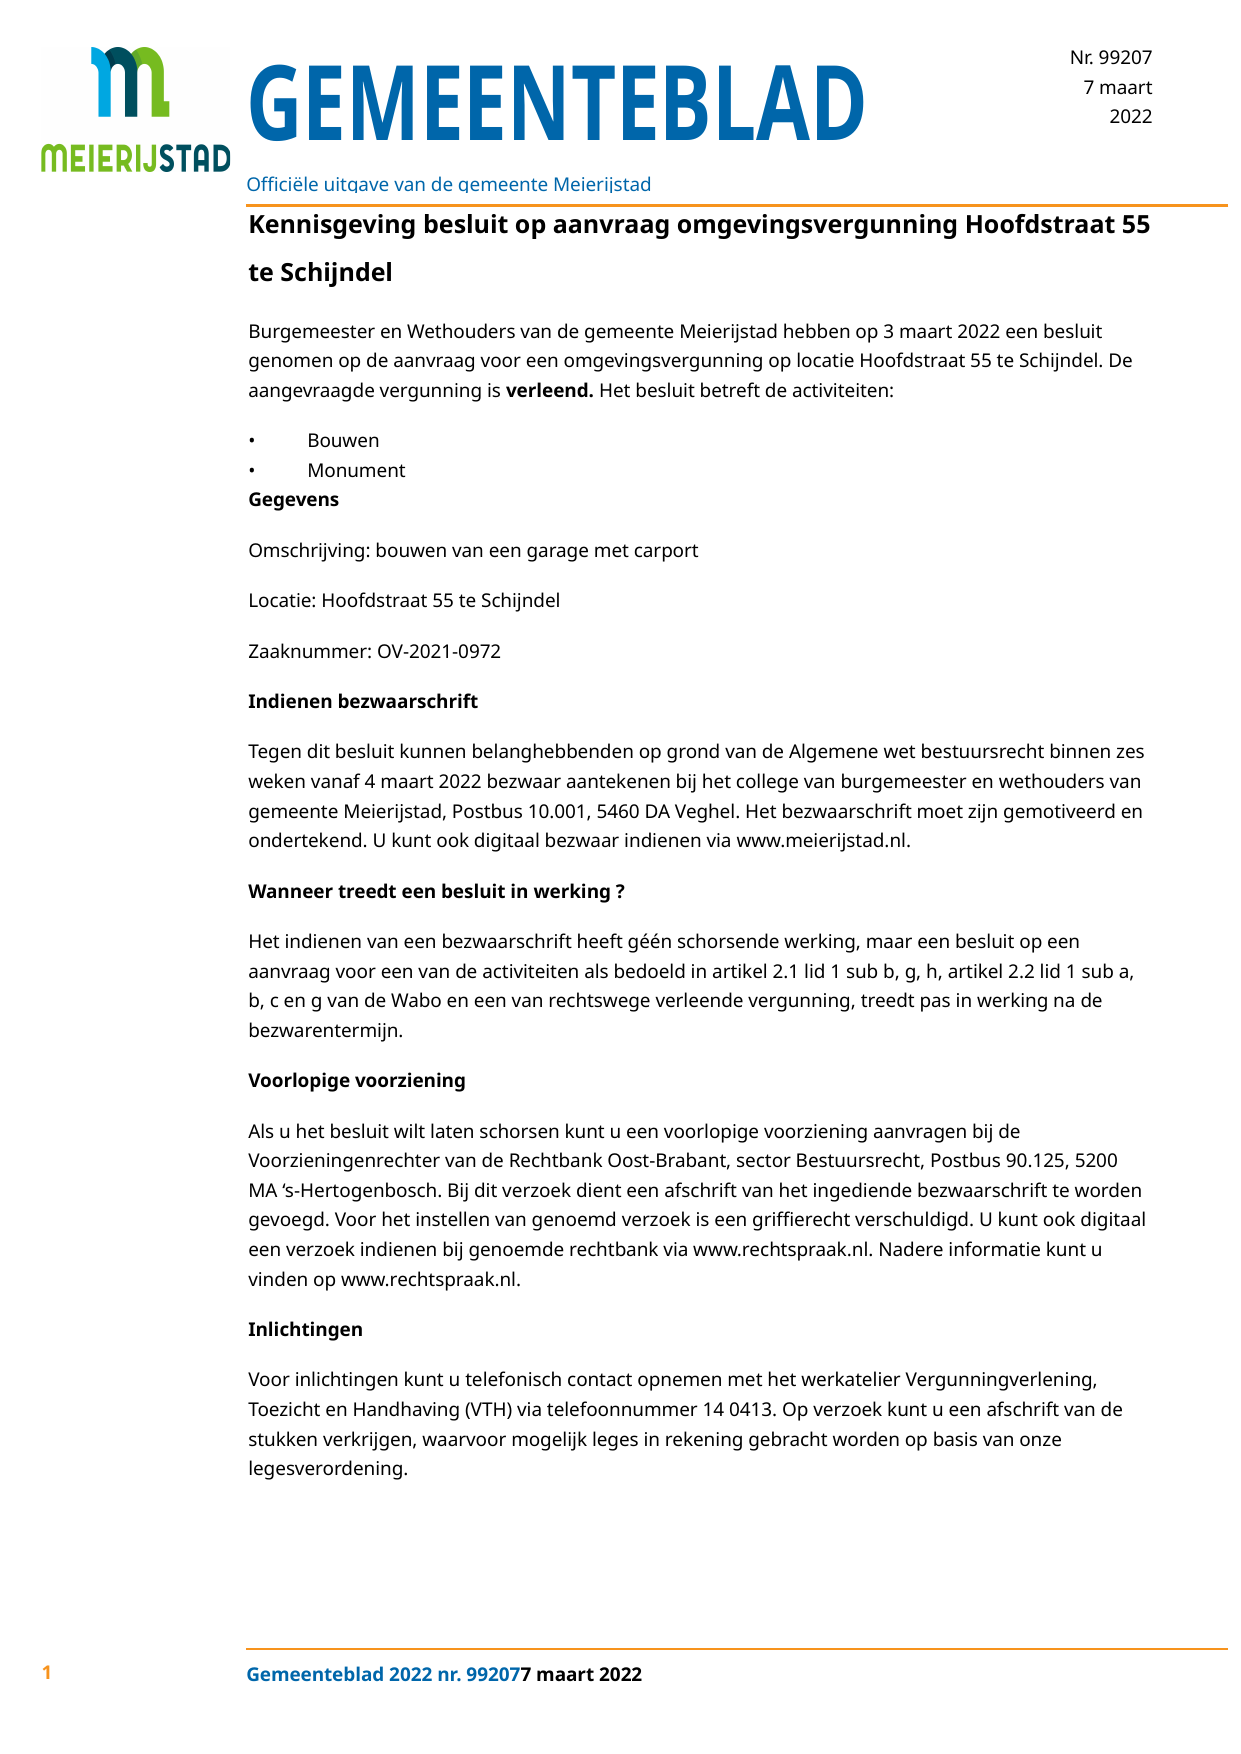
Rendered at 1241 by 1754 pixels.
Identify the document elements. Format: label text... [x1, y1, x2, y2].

text Inlichtingen [248, 1316, 1152, 1342]
text Zaaknummer: OV-2021-0972 [248, 638, 1152, 664]
text Voor inlichtingen kunt u telefonisch contact opnemen met het werkatelier Vergunningverlening, Toezicht en Handhaving (VTH) via telefoonnummer 14 0413. Op verzoek kunt u een afschrift van de stukken verkrijgen, waarvoor mogelijk leges in rekening gebracht worden op basis van onze legesverordening. [248, 1367, 1152, 1481]
text Tegen dit besluit kunnen belanghebbenden op grond van de Algemene wet bestuursrecht binnen zes weken vanaf 4 maart 2022 bezwaar aantekenen bij het college van burgemeester en wethouders van gemeente Meierijstad, Postbus 10.001, 5460 DA Veghel. Het bezwaarschrift moet zijn gemotiveerd en ondertekend. U kunt ook digitaal bezwaar indienen via www.meierijstad.nl. [248, 739, 1152, 853]
text Het indienen van een bezwaarschrift heeft géén schorsende werking, maar een besluit op een aanvraag voor een van de activiteiten als bedoeld in artikel 2.1 lid 1 sub b, g, h, artikel 2.2 lid 1 sub a, b, c en g van de Wabo en een van rechtswege verleende vergunning, treedt pas in werking na de bezwarentermijn. [248, 928, 1152, 1043]
list Monument [248, 457, 1152, 483]
text Gegevens [248, 487, 1152, 512]
text Locatie: Hoofdstraat 55 te Schijndel [248, 587, 1152, 613]
text Burgemeester en Wethouders van de gemeente Meierijstad hebben op 3 maart 2022 een besluit genomen op de aanvraag voor een omgevingsvergunning op locatie Hoofdstraat 55 te Schijndel. De aangevraagde vergunning is verleend. Het besluit betreft de activiteiten: [248, 318, 1152, 403]
text Wanneer treedt een besluit in werking ? [248, 878, 1152, 904]
text Omschrijving: bouwen van een garage met carport [248, 537, 1152, 563]
text Indienen bezwaarschrift [248, 688, 1152, 714]
text Als u het besluit wilt laten schorsen kunt u een voorlopige voorziening aanvragen bij de Voorzieningenrechter van de Rechtbank Oost-Brabant, sector Bestuursrecht, Postbus 90.125, 5200 MA ‘s-Hertogenbosch. Bij dit verzoek dient een afschrift van het ingediende bezwaarschrift te worden gevoegd. Voor het instellen van genoemd verzoek is een griffierecht verschuldigd. U kunt ook digitaal een verzoek indienen bij genoemde rechtbank via www.rechtspraak.nl. Nadere informatie kunt u vinden op www.rechtspraak.nl. [248, 1118, 1152, 1292]
text Kennisgeving besluit op aanvraag omgevingsvergunning Hoofdstraat 55 te Schijndel [248, 207, 1152, 288]
picture [41, 47, 231, 172]
list Bouwen [248, 427, 1152, 453]
text Voorlopige voorziening [248, 1067, 1152, 1093]
